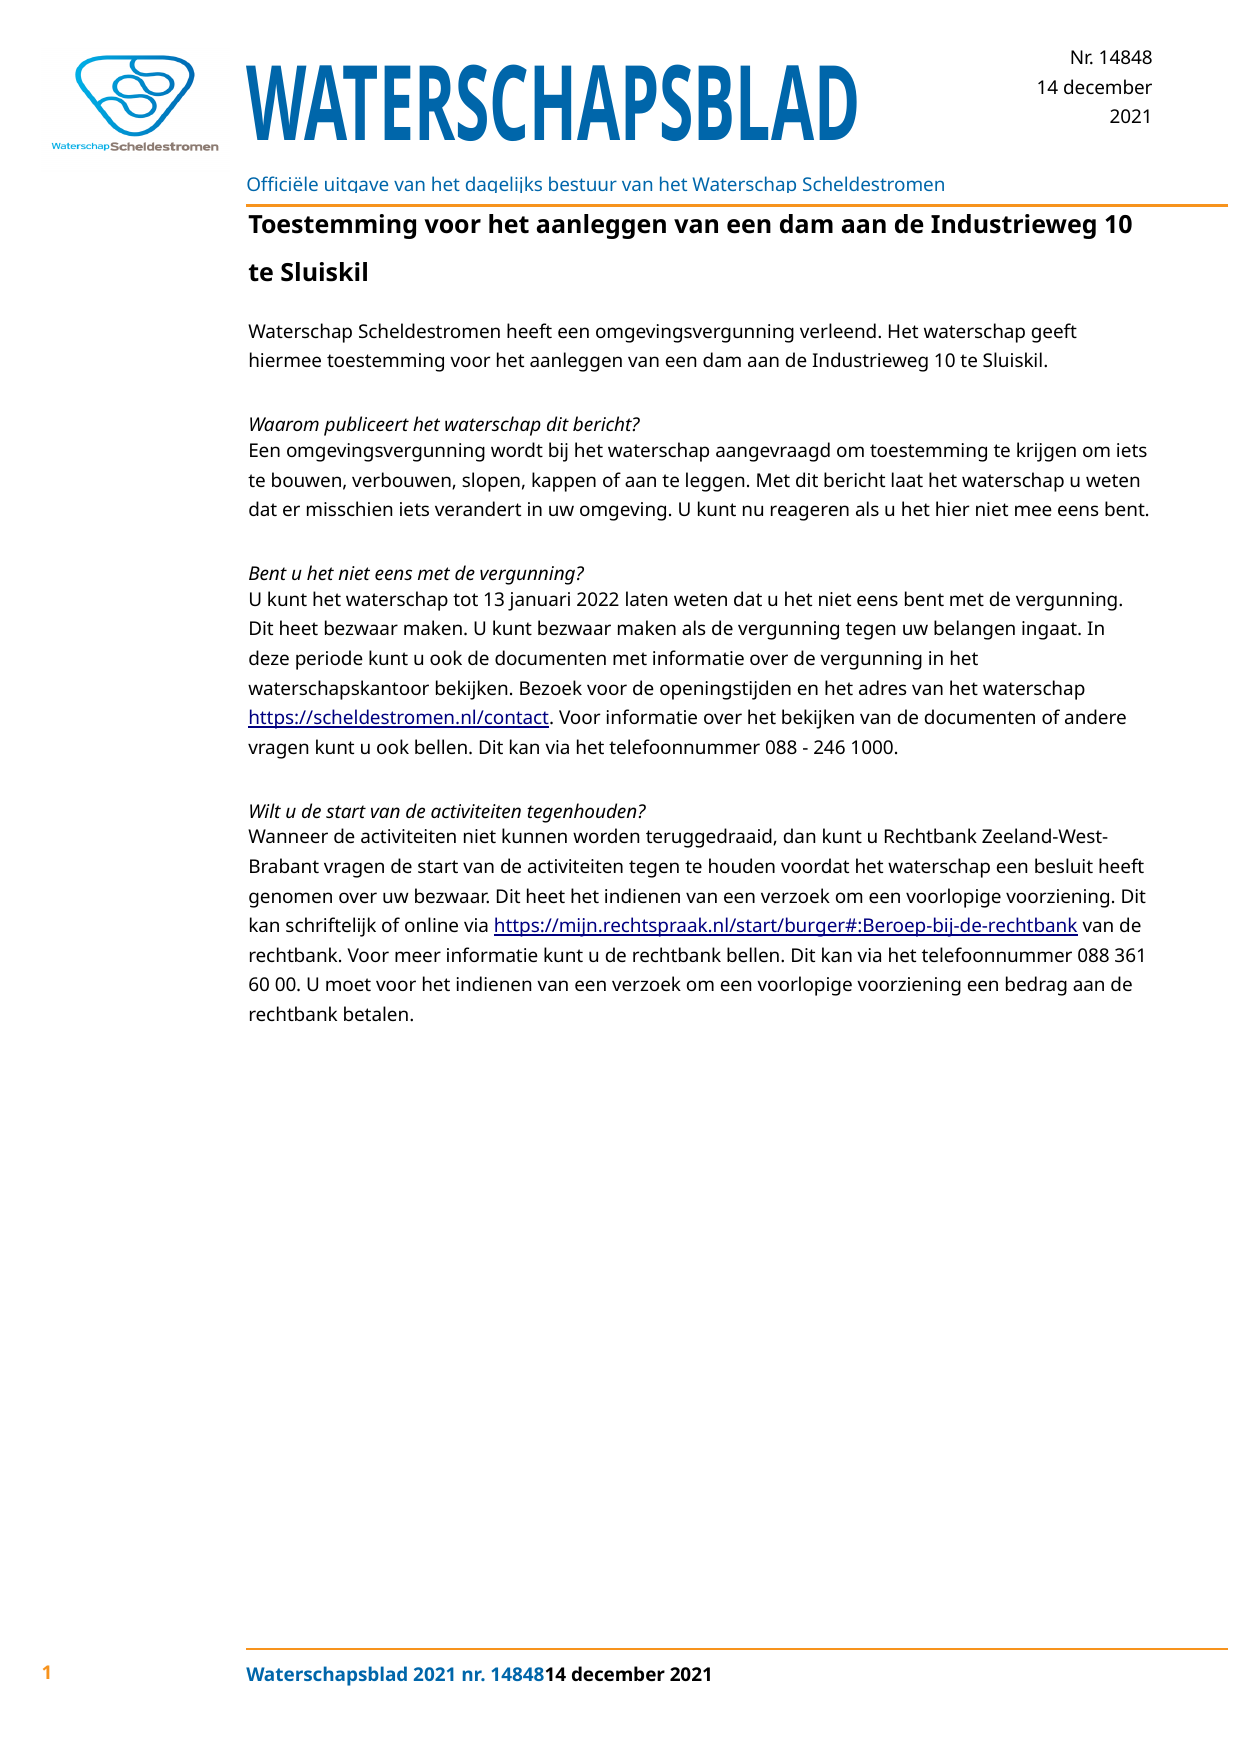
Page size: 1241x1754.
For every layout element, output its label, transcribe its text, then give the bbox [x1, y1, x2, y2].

text Een omgevingsvergunning wordt bij het waterschap aangevraagd om toestemming te krijgen om iets te bouwen, verbouwen, slopen, kappen of aan te leggen. Met dit bericht laat het waterschap u weten dat er misschien iets verandert in uw omgeving. U kunt nu reageren als u het hier niet mee eens bent. [248, 437, 1152, 522]
text Toestemming voor het aanleggen van een dam aan de Industrieweg 10 te Sluiskil [248, 207, 1152, 288]
text Wilt u de start van de activiteiten tegenhouden? [248, 798, 1152, 824]
text Bent u het niet eens met de vergunning? [248, 560, 1152, 586]
text Waarom publiceert het waterschap dit bericht? [248, 411, 1152, 437]
text Wanneer de activiteiten niet kunnen worden teruggedraaid, dan kunt u Rechtbank Zeeland-West-Brabant vragen de start van de activiteiten tegen te houden voordat het waterschap een besluit heeft genomen over uw bezwaar. Dit heet het indienen van een verzoek om een voorlopige voorziening. Dit kan schriftelijk of online via https://mijn.rechtspraak.nl/start/burger#:Beroep-bij-de-rechtbank van de rechtbank. Voor meer informatie kunt u de rechtbank bellen. Dit kan via het telefoonnummer 088 361 60 00. U moet voor het indienen van een verzoek om een voorlopige voorziening een bedrag aan de rechtbank betalen. [248, 824, 1152, 1027]
picture [41, 47, 231, 172]
text Waterschap Scheldestromen heeft een omgevingsvergunning verleend. Het waterschap geeft hiermee toestemming voor het aanleggen van een dam aan de Industrieweg 10 te Sluiskil. [248, 318, 1152, 373]
text U kunt het waterschap tot 13 januari 2022 laten weten dat u het niet eens bent met de vergunning. Dit heet bezwaar maken. U kunt bezwaar maken als de vergunning tegen uw belangen ingaat. In deze periode kunt u ook de documenten met informatie over de vergunning in het waterschapskantoor bekijken. Bezoek voor de openingstijden en het adres van het waterschap https://scheldestromen.nl/contact. Voor informatie over het bekijken van de documenten of andere vragen kunt u ook bellen. Dit kan via het telefoonnummer 088 - 246 1000. [248, 586, 1152, 760]
